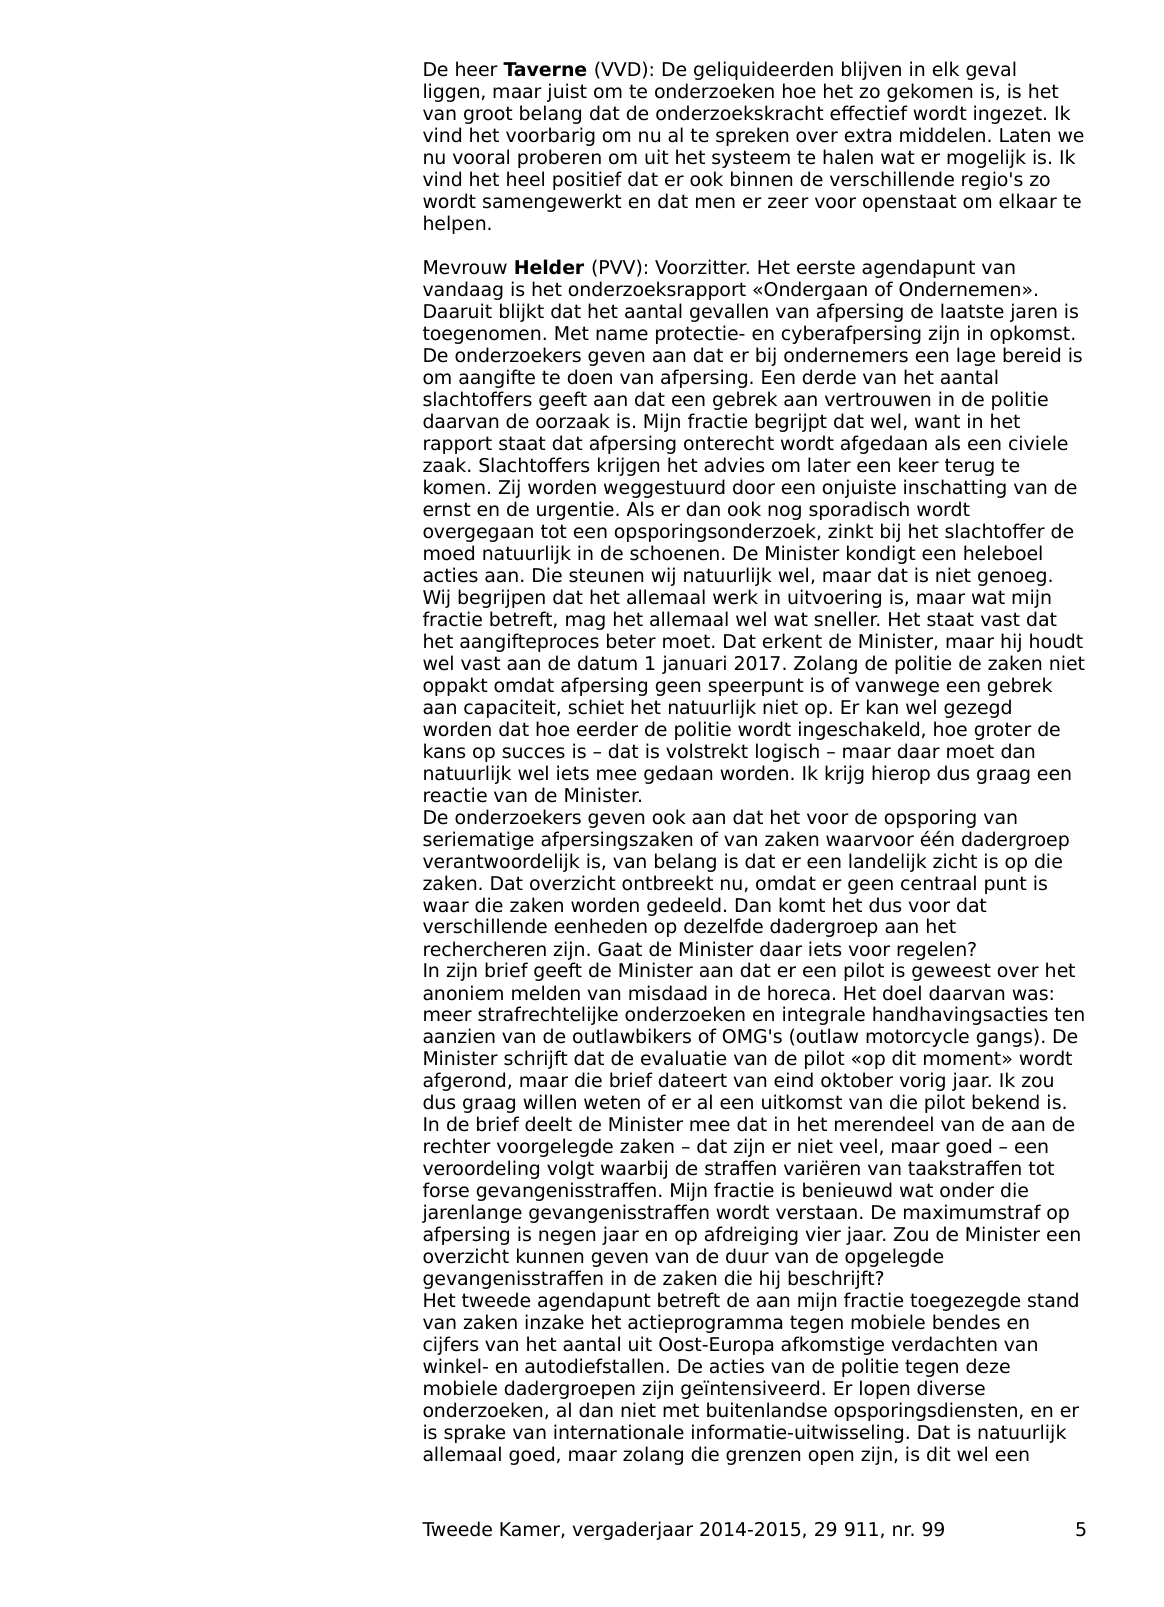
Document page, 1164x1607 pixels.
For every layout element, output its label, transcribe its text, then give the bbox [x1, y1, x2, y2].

text De onderzoekers geven ook aan dat het voor de opsporing van seriematige afpersingszaken of van zaken waarvoor één dadergroep verantwoordelijk is, van belang is dat er een landelijk zicht is op die zaken. Dat overzicht ontbreekt nu, omdat er geen centraal punt is waar die zaken worden gedeeld. Dan komt het dus voor dat verschillende eenheden op dezelfde dadergroep aan het rechercheren zijn. Gaat de Minister daar iets voor regelen? [422, 807, 1087, 960]
text De heer Taverne (VVD): De geliquideerden blijven in elk geval liggen, maar juist om te onderzoeken hoe het zo gekomen is, is het van groot belang dat de onderzoekskracht effectief wordt ingezet. Ik vind het voorbarig om nu al te spreken over extra middelen. Laten we nu vooral proberen om uit het systeem te halen wat er mogelijk is. Ik vind het heel positief dat er ook binnen de verschillende regio's zo wordt samengewerkt en dat men er zeer voor openstaat om elkaar te helpen. [422, 59, 1087, 235]
text Mevrouw Helder (PVV): Voorzitter. Het eerste agendapunt van vandaag is het onderzoeksrapport «Ondergaan of Ondernemen». Daaruit blijkt dat het aantal gevallen van afpersing de laatste jaren is toegenomen. Met name protectie- en cyberafpersing zijn in opkomst. De onderzoekers geven aan dat er bij ondernemers een lage bereid is om aangifte te doen van afpersing. Een derde van het aantal slachtoffers geeft aan dat een gebrek aan vertrouwen in de politie daarvan de oorzaak is. Mijn fractie begrijpt dat wel, want in het rapport staat dat afpersing onterecht wordt afgedaan als een civiele zaak. Slachtoffers krijgen het advies om later een keer terug te komen. Zij worden weggestuurd door een onjuiste inschatting van de ernst en de urgentie. Als er dan ook nog sporadisch wordt overgegaan tot een opsporingsonderzoek, zinkt bij het slachtoffer de moed natuurlijk in de schoenen. De Minister kondigt een heleboel acties aan. Die steunen wij natuurlijk wel, maar dat is niet genoeg. Wij begrijpen dat het allemaal werk in uitvoering is, maar wat mijn fractie betreft, mag het allemaal wel wat sneller. Het staat vast dat het aangifteproces beter moet. Dat erkent de Minister, maar hij houdt wel vast aan de datum 1 januari 2017. Zolang de politie de zaken niet oppakt omdat afpersing geen speerpunt is of vanwege een gebrek aan capaciteit, schiet het natuurlijk niet op. Er kan wel gezegd worden dat hoe eerder de politie wordt ingeschakeld, hoe groter de kans op succes is – dat is volstrekt logisch – maar daar moet dan natuurlijk wel iets mee gedaan worden. Ik krijg hierop dus graag een reactie van de Minister. [422, 257, 1087, 807]
text Het tweede agendapunt betreft de aan mijn fractie toegezegde stand van zaken inzake het actieprogramma tegen mobiele bendes en cijfers van het aantal uit Oost-Europa afkomstige verdachten van winkel- en autodiefstallen. De acties van de politie tegen deze mobiele dadergroepen zijn geïntensiveerd. Er lopen diverse onderzoeken, al dan niet met buitenlandse opsporingsdiensten, en er is sprake van internationale informatie-uitwisseling. Dat is natuurlijk allemaal goed, maar zolang die grenzen open zijn, is dit wel een [422, 1290, 1087, 1466]
text In zijn brief geeft de Minister aan dat er een pilot is geweest over het anoniem melden van misdaad in de horeca. Het doel daarvan was: meer strafrechtelijke onderzoeken en integrale handhavingsacties ten aanzien van de outlawbikers of OMG's (outlaw motorcycle gangs). De Minister schrijft dat de evaluatie van de pilot «op dit moment» wordt afgerond, maar die brief dateert van eind oktober vorig jaar. Ik zou dus graag willen weten of er al een uitkomst van die pilot bekend is. [422, 960, 1087, 1114]
text In de brief deelt de Minister mee dat in het merendeel van de aan de rechter voorgelegde zaken – dat zijn er niet veel, maar goed – een veroordeling volgt waarbij de straffen variëren van taakstraffen tot forse gevangenisstraffen. Mijn fractie is benieuwd wat onder die jarenlange gevangenisstraffen wordt verstaan. De maximumstraf op afpersing is negen jaar en op afdreiging vier jaar. Zou de Minister een overzicht kunnen geven van de duur van de opgelegde gevangenisstraffen in de zaken die hij beschrijft? [422, 1114, 1087, 1290]
